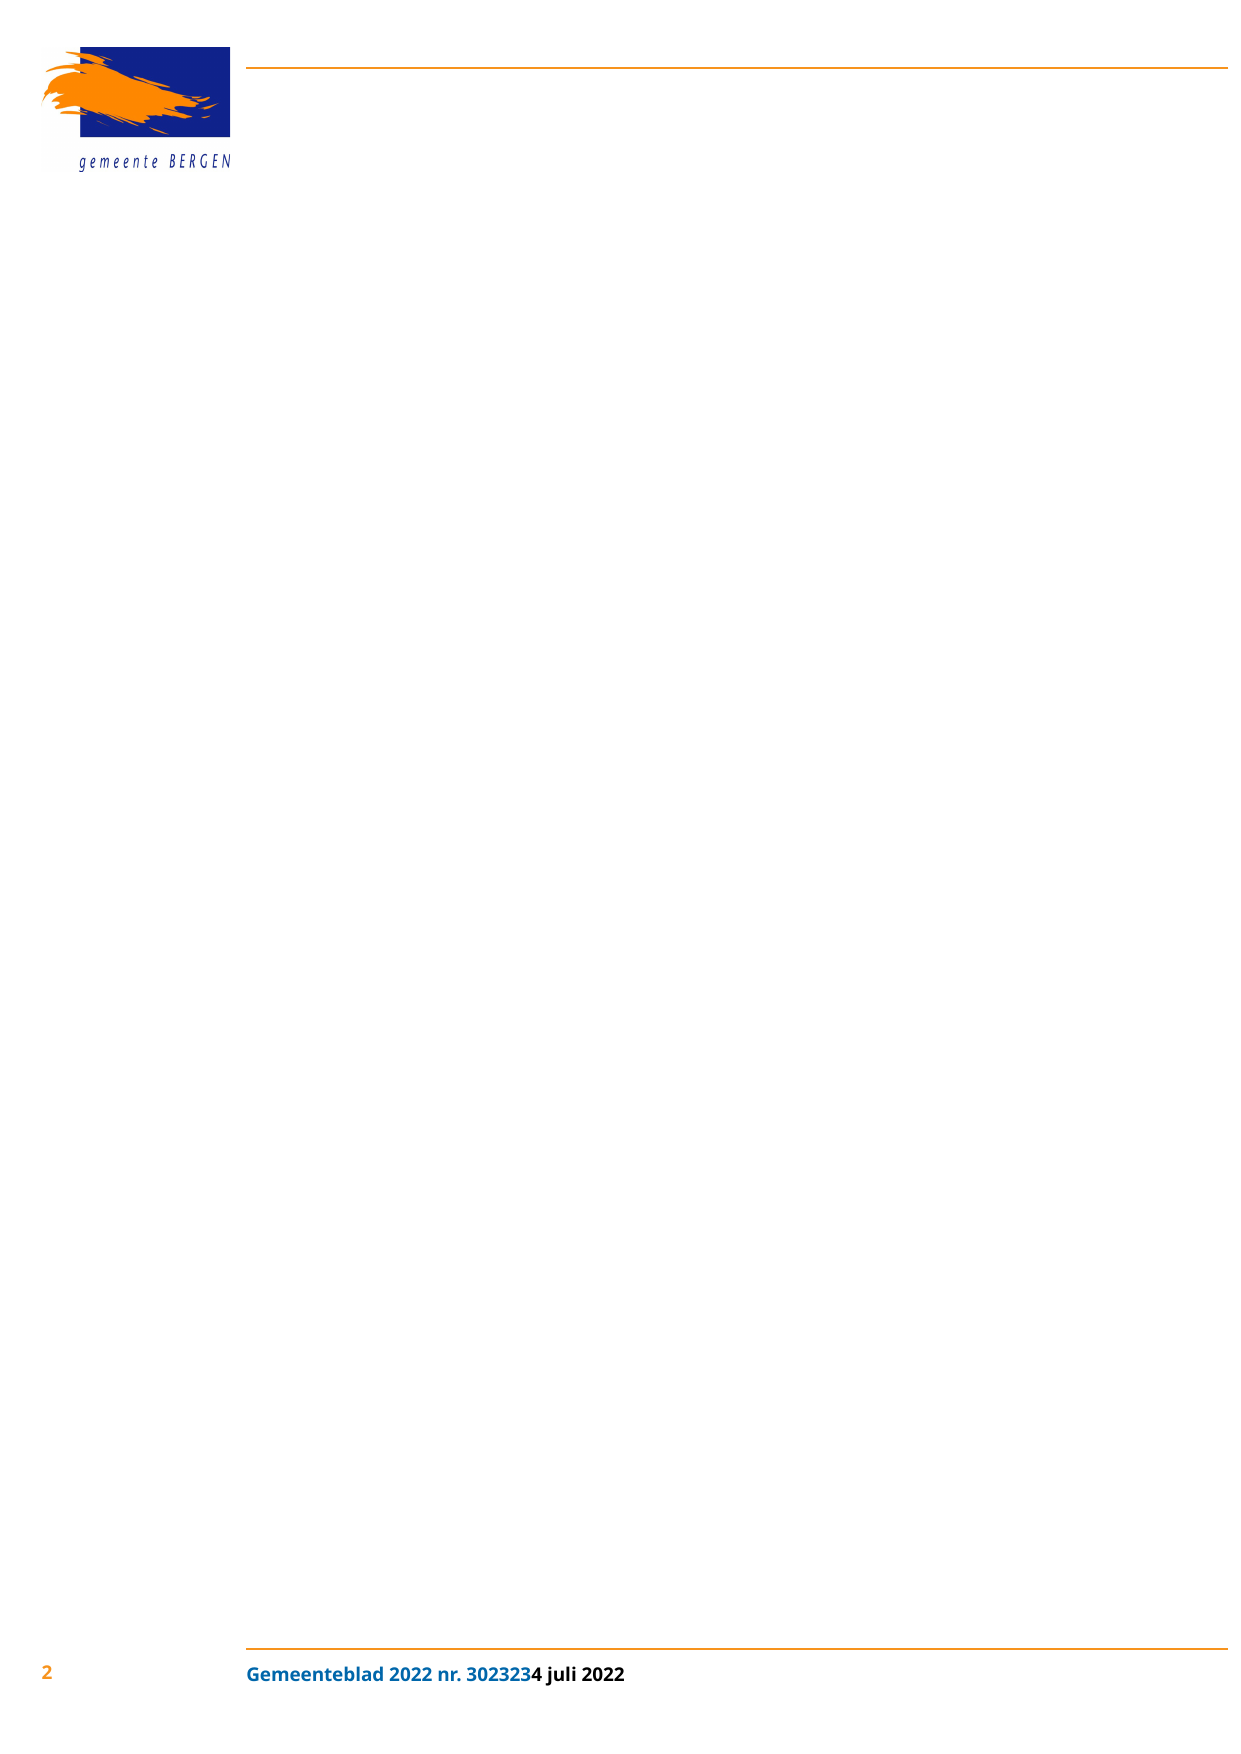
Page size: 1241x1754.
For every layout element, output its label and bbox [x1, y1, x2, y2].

picture [41, 47, 231, 172]
